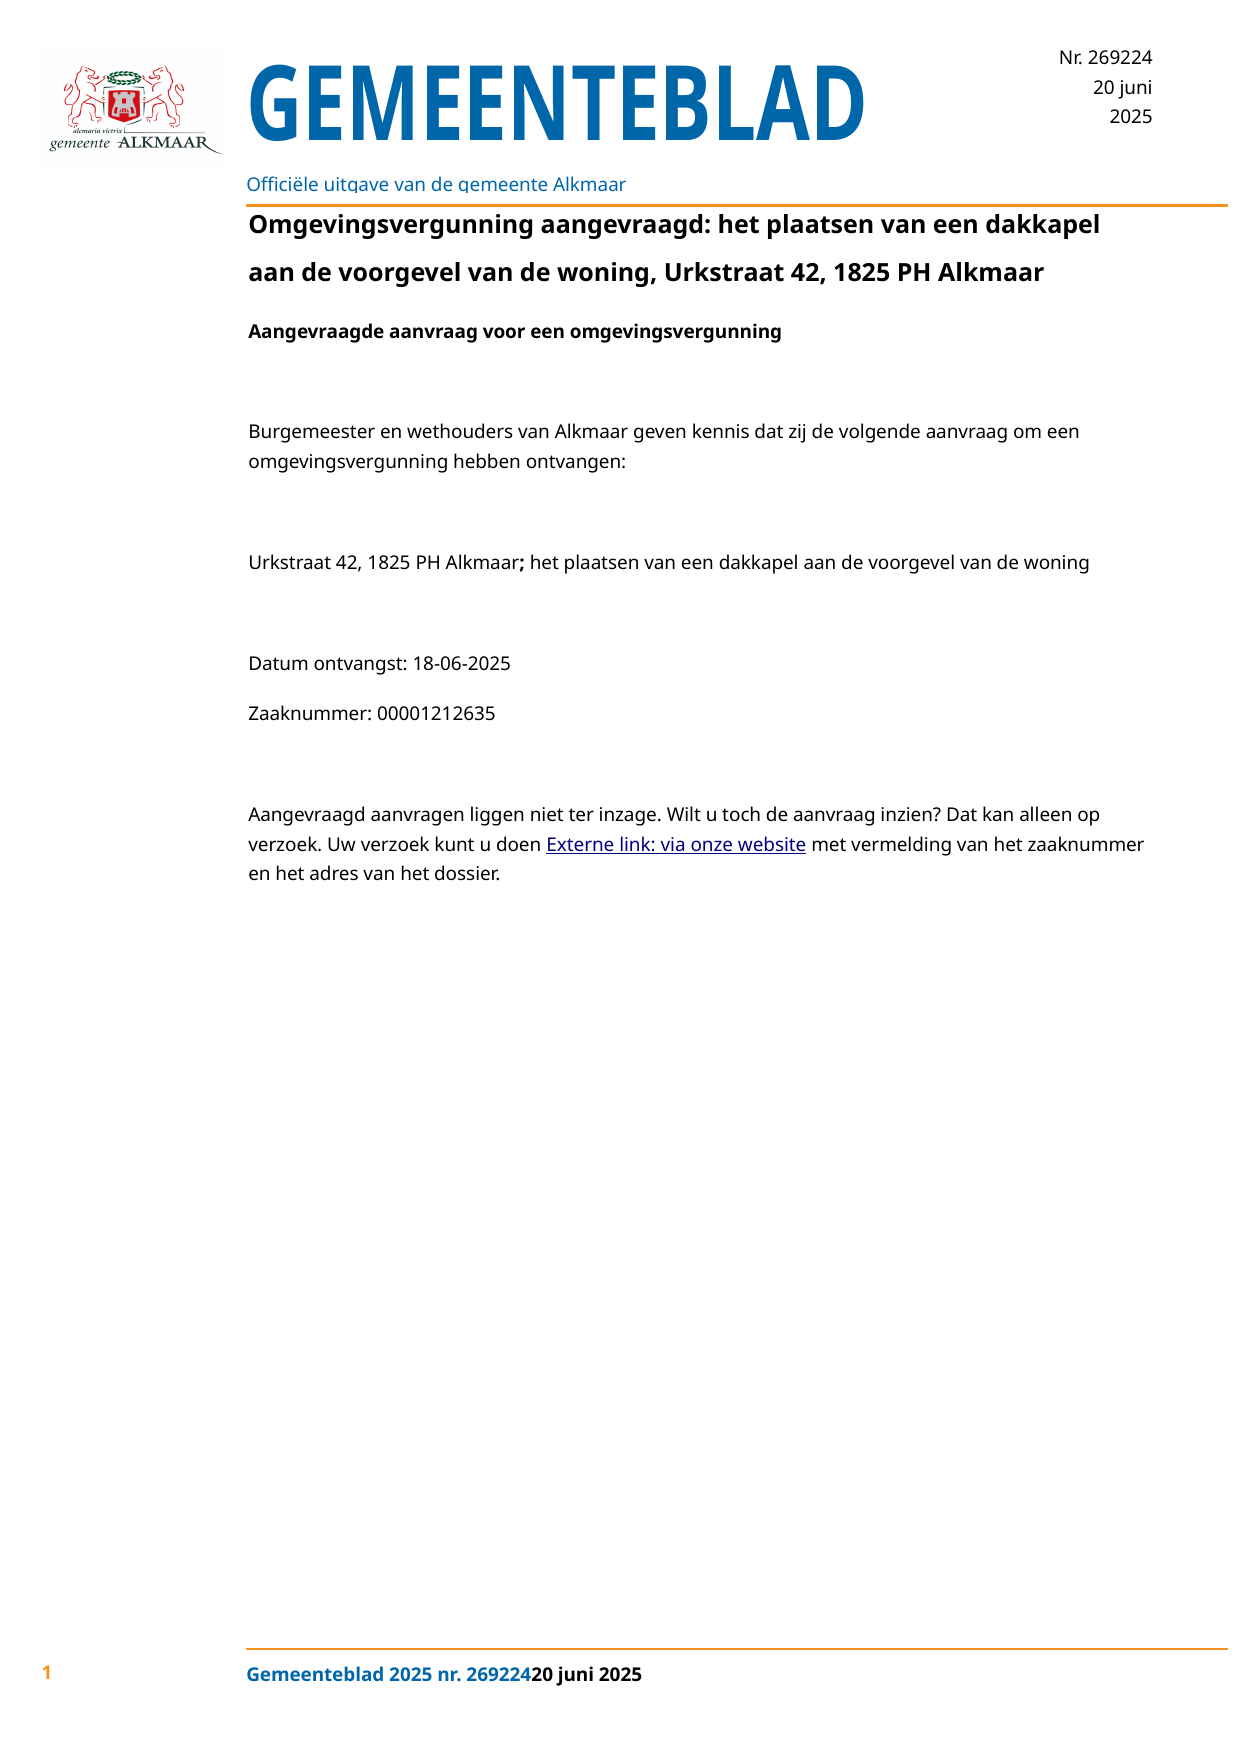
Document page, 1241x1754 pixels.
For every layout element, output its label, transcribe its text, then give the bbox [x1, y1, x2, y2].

text Urkstraat 42, 1825 PH Alkmaar; het plaatsen van een dakkapel aan de voorgevel van de woning [248, 549, 1152, 575]
text Datum ontvangst: 18-06-2025 [248, 650, 1152, 676]
text Aangevraagd aanvragen liggen niet ter inzage. Wilt u toch de aanvraag inzien? Dat kan alleen op verzoek. Uw verzoek kunt u doen Externe link: via onze website met vermelding van het zaaknummer en het adres van het dossier. [248, 801, 1152, 886]
picture [41, 47, 231, 172]
text Burgemeester en wethouders van Alkmaar geven kennis dat zij de volgende aanvraag om een omgevingsvergunning hebben ontvangen: [248, 419, 1152, 474]
text Omgevingsvergunning aangevraagd: het plaatsen van een dakkapel aan de voorgevel van de woning, Urkstraat 42, 1825 PH Alkmaar [248, 207, 1152, 288]
text Aangevraagde aanvraag voor een omgevingsvergunning [248, 318, 1152, 344]
text Zaaknummer: 00001212635 [248, 700, 1152, 726]
